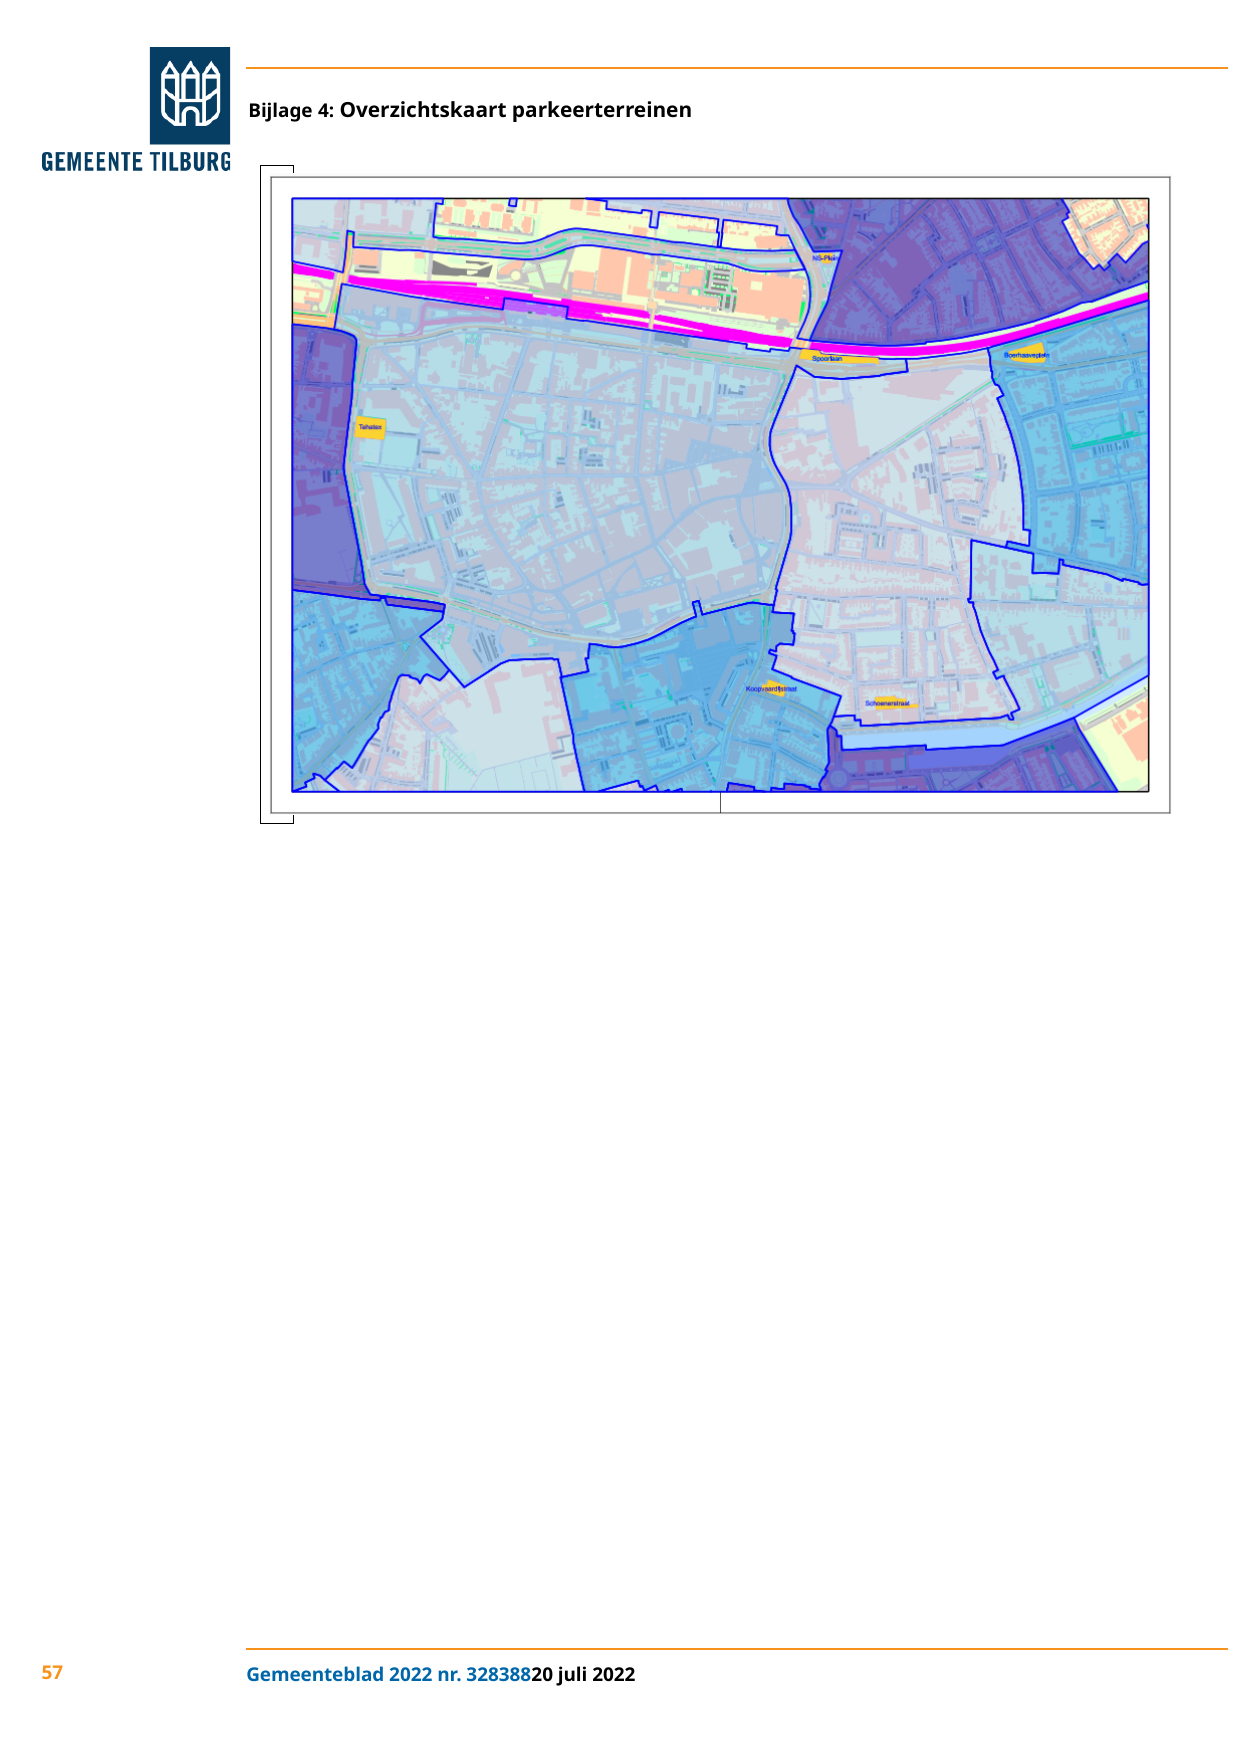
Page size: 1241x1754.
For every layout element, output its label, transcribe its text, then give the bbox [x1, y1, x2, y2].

picture [41, 47, 231, 172]
picture [268, 173, 1173, 815]
text Bijlage 4: Overzichtskaart parkeerterreinen [248, 95, 1152, 123]
